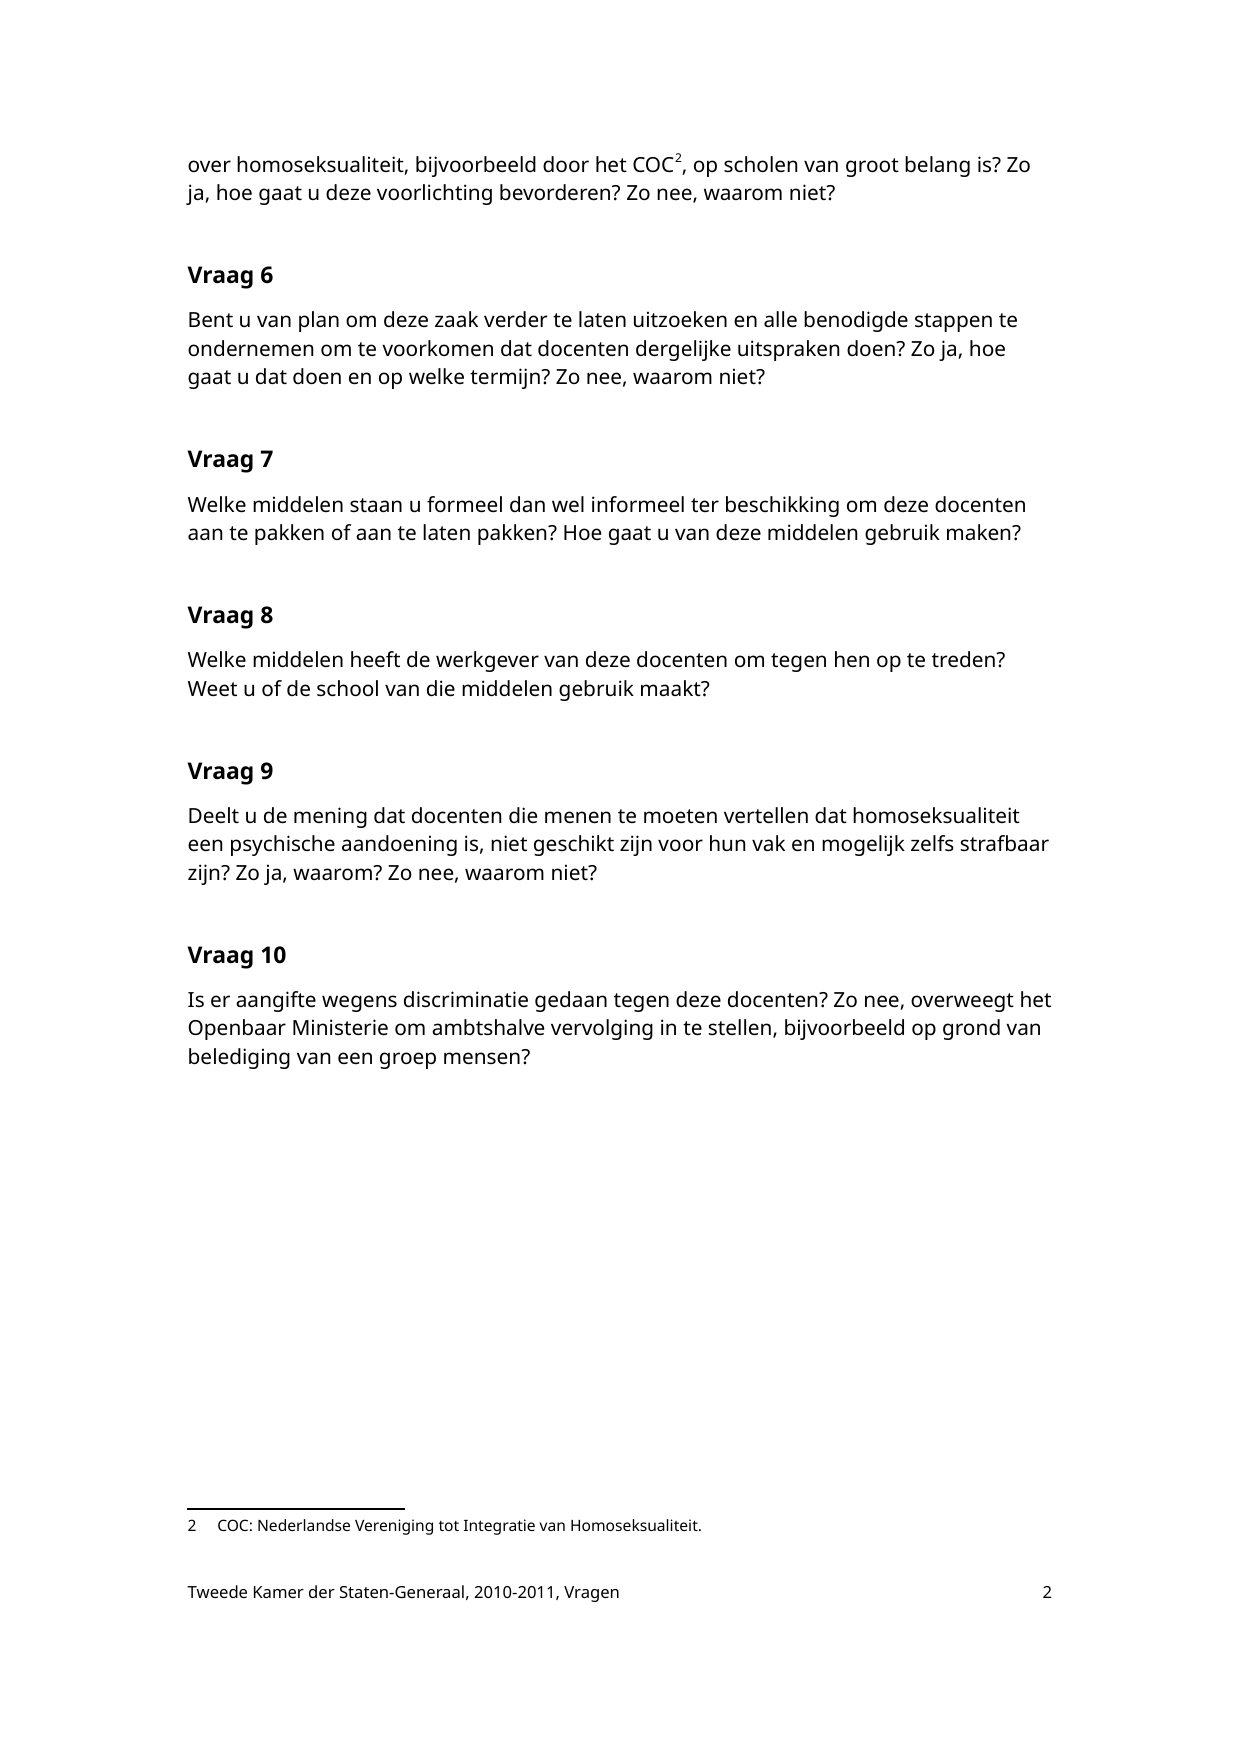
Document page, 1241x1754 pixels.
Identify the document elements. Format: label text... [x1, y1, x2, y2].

text over homoseksualiteit, bijvoorbeeld door het COC, op scholen van groot belang is? Zo ja, hoe gaat u deze voorlichting bevorderen? Zo nee, waarom niet? [187, 150, 1053, 207]
subtitle Vraag 6 [187, 259, 1053, 291]
subtitle Vraag 8 [187, 599, 1053, 630]
text Welke middelen heeft de werkgever van deze docenten om tegen hen op te treden? Weet u of de school van die middelen gebruik maakt? [187, 645, 1053, 702]
text Welke middelen staan u formeel dan wel informeel ter beschikking om deze docenten aan te pakken of aan te laten pakken? Hoe gaat u van deze middelen gebruik maken? [187, 490, 1053, 547]
text Is er aangifte wegens discriminatie gedaan tegen deze docenten? Zo nee, overweegt het Openbaar Ministerie om ambtshalve vervolging in te stellen, bijvoorbeeld op grond van belediging van een groep mensen? [187, 985, 1053, 1070]
text Bent u van plan om deze zaak verder te laten uitzoeken en alle benodigde stappen te ondernemen om te voorkomen dat docenten dergelijke uitspraken doen? Zo ja, hoe gaat u dat doen en op welke termijn? Zo nee, waarom niet? [187, 306, 1053, 391]
text Deelt u de mening dat docenten die menen te moeten vertellen dat homoseksualiteit een psychische aandoening is, niet geschikt zijn voor hun vak en mogelijk zelfs strafbaar zijn? Zo ja, waarom? Zo nee, waarom niet? [187, 801, 1053, 886]
subtitle Vraag 9 [187, 755, 1053, 786]
text COC: Nederlandse Vereniging tot Integratie van Homoseksualiteit. [187, 1508, 1053, 1536]
subtitle Vraag 10 [187, 939, 1053, 970]
subtitle Vraag 7 [187, 443, 1053, 475]
